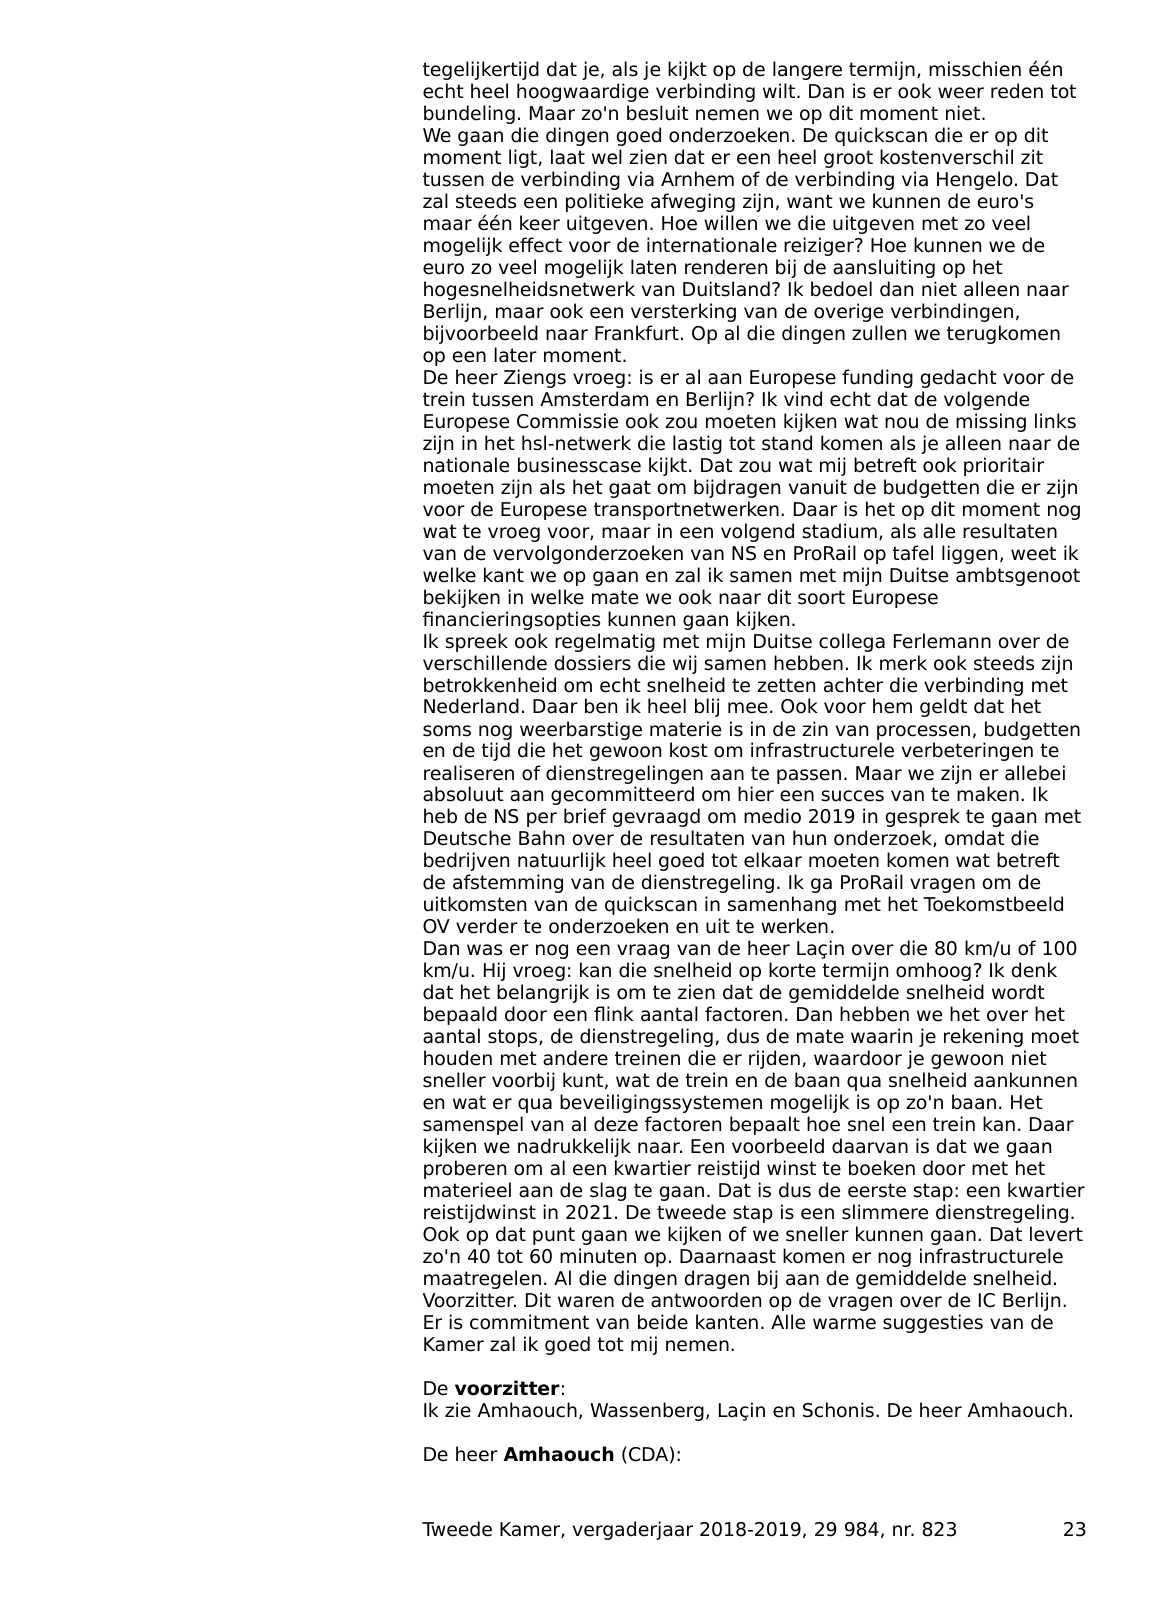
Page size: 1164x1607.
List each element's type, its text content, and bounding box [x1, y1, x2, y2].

text Voorzitter. Dit waren de antwoorden op de vragen over de IC Berlijn. Er is commitment van beide kanten. Alle warme suggesties van de Kamer zal ik goed tot mij nemen. [422, 1290, 1087, 1356]
text Ik zie Amhaouch, Wassenberg, Laçin en Schonis. De heer Amhaouch. [422, 1400, 1087, 1422]
text De heer Ziengs vroeg: is er al aan Europese funding gedacht voor de trein tussen Amsterdam en Berlijn? Ik vind echt dat de volgende Europese Commissie ook zou moeten kijken wat nou de missing links zijn in het hsl-netwerk die lastig tot stand komen als je alleen naar de nationale businesscase kijkt. Dat zou wat mij betreft ook prioritair moeten zijn als het gaat om bijdragen vanuit de budgetten die er zijn voor de Europese transportnetwerken. Daar is het op dit moment nog wat te vroeg voor, maar in een volgend stadium, als alle resultaten van de vervolgonderzoeken van NS en ProRail op tafel liggen, weet ik welke kant we op gaan en zal ik samen met mijn Duitse ambtsgenoot bekijken in welke mate we ook naar dit soort Europese financieringsopties kunnen gaan kijken. [422, 367, 1087, 631]
text We gaan die dingen goed onderzoeken. De quickscan die er op dit moment ligt, laat wel zien dat er een heel groot kostenverschil zit tussen de verbinding via Arnhem of de verbinding via Hengelo. Dat zal steeds een politieke afweging zijn, want we kunnen de euro's maar één keer uitgeven. Hoe willen we die uitgeven met zo veel mogelijk effect voor de internationale reiziger? Hoe kunnen we de euro zo veel mogelijk laten renderen bij de aansluiting op het hogesnelheidsnetwerk van Duitsland? Ik bedoel dan niet alleen naar Berlijn, maar ook een versterking van de overige verbindingen, bijvoorbeeld naar Frankfurt. Op al die dingen zullen we terugkomen op een later moment. [422, 125, 1087, 367]
text De voorzitter: [422, 1378, 1087, 1400]
text De heer Amhaouch (CDA): [422, 1444, 1087, 1466]
text Dan was er nog een vraag van de heer Laçin over die 80 km/u of 100 km/u. Hij vroeg: kan die snelheid op korte termijn omhoog? Ik denk dat het belangrijk is om te zien dat de gemiddelde snelheid wordt bepaald door een flink aantal factoren. Dan hebben we het over het aantal stops, de dienstregeling, dus de mate waarin je rekening moet houden met andere treinen die er rijden, waardoor je gewoon niet sneller voorbij kunt, wat de trein en de baan qua snelheid aankunnen en wat er qua beveiligingssystemen mogelijk is op zo'n baan. Het samenspel van al deze factoren bepaalt hoe snel een trein kan. Daar kijken we nadrukkelijk naar. Een voorbeeld daarvan is dat we gaan proberen om al een kwartier reistijd winst te boeken door met het materieel aan de slag te gaan. Dat is dus de eerste stap: een kwartier reistijdwinst in 2021. De tweede stap is een slimmere dienstregeling. Ook op dat punt gaan we kijken of we sneller kunnen gaan. Dat levert zo'n 40 tot 60 minuten op. Daarnaast komen er nog infrastructurele maatregelen. Al die dingen dragen bij aan de gemiddelde snelheid. [422, 938, 1087, 1290]
text tegelijkertijd dat je, als je kijkt op de langere termijn, misschien één echt heel hoogwaardige verbinding wilt. Dan is er ook weer reden tot bundeling. Maar zo'n besluit nemen we op dit moment niet. [422, 59, 1087, 125]
text Ik spreek ook regelmatig met mijn Duitse collega Ferlemann over de verschillende dossiers die wij samen hebben. Ik merk ook steeds zijn betrokkenheid om echt snelheid te zetten achter die verbinding met Nederland. Daar ben ik heel blij mee. Ook voor hem geldt dat het soms nog weerbarstige materie is in de zin van processen, budgetten en de tijd die het gewoon kost om infrastructurele verbeteringen te realiseren of dienstregelingen aan te passen. Maar we zijn er allebei absoluut aan gecommitteerd om hier een succes van te maken. Ik heb de NS per brief gevraagd om medio 2019 in gesprek te gaan met Deutsche Bahn over de resultaten van hun onderzoek, omdat die bedrijven natuurlijk heel goed tot elkaar moeten komen wat betreft de afstemming van de dienstregeling. Ik ga ProRail vragen om de uitkomsten van de quickscan in samenhang met het Toekomstbeeld OV verder te onderzoeken en uit te werken. [422, 631, 1087, 938]
